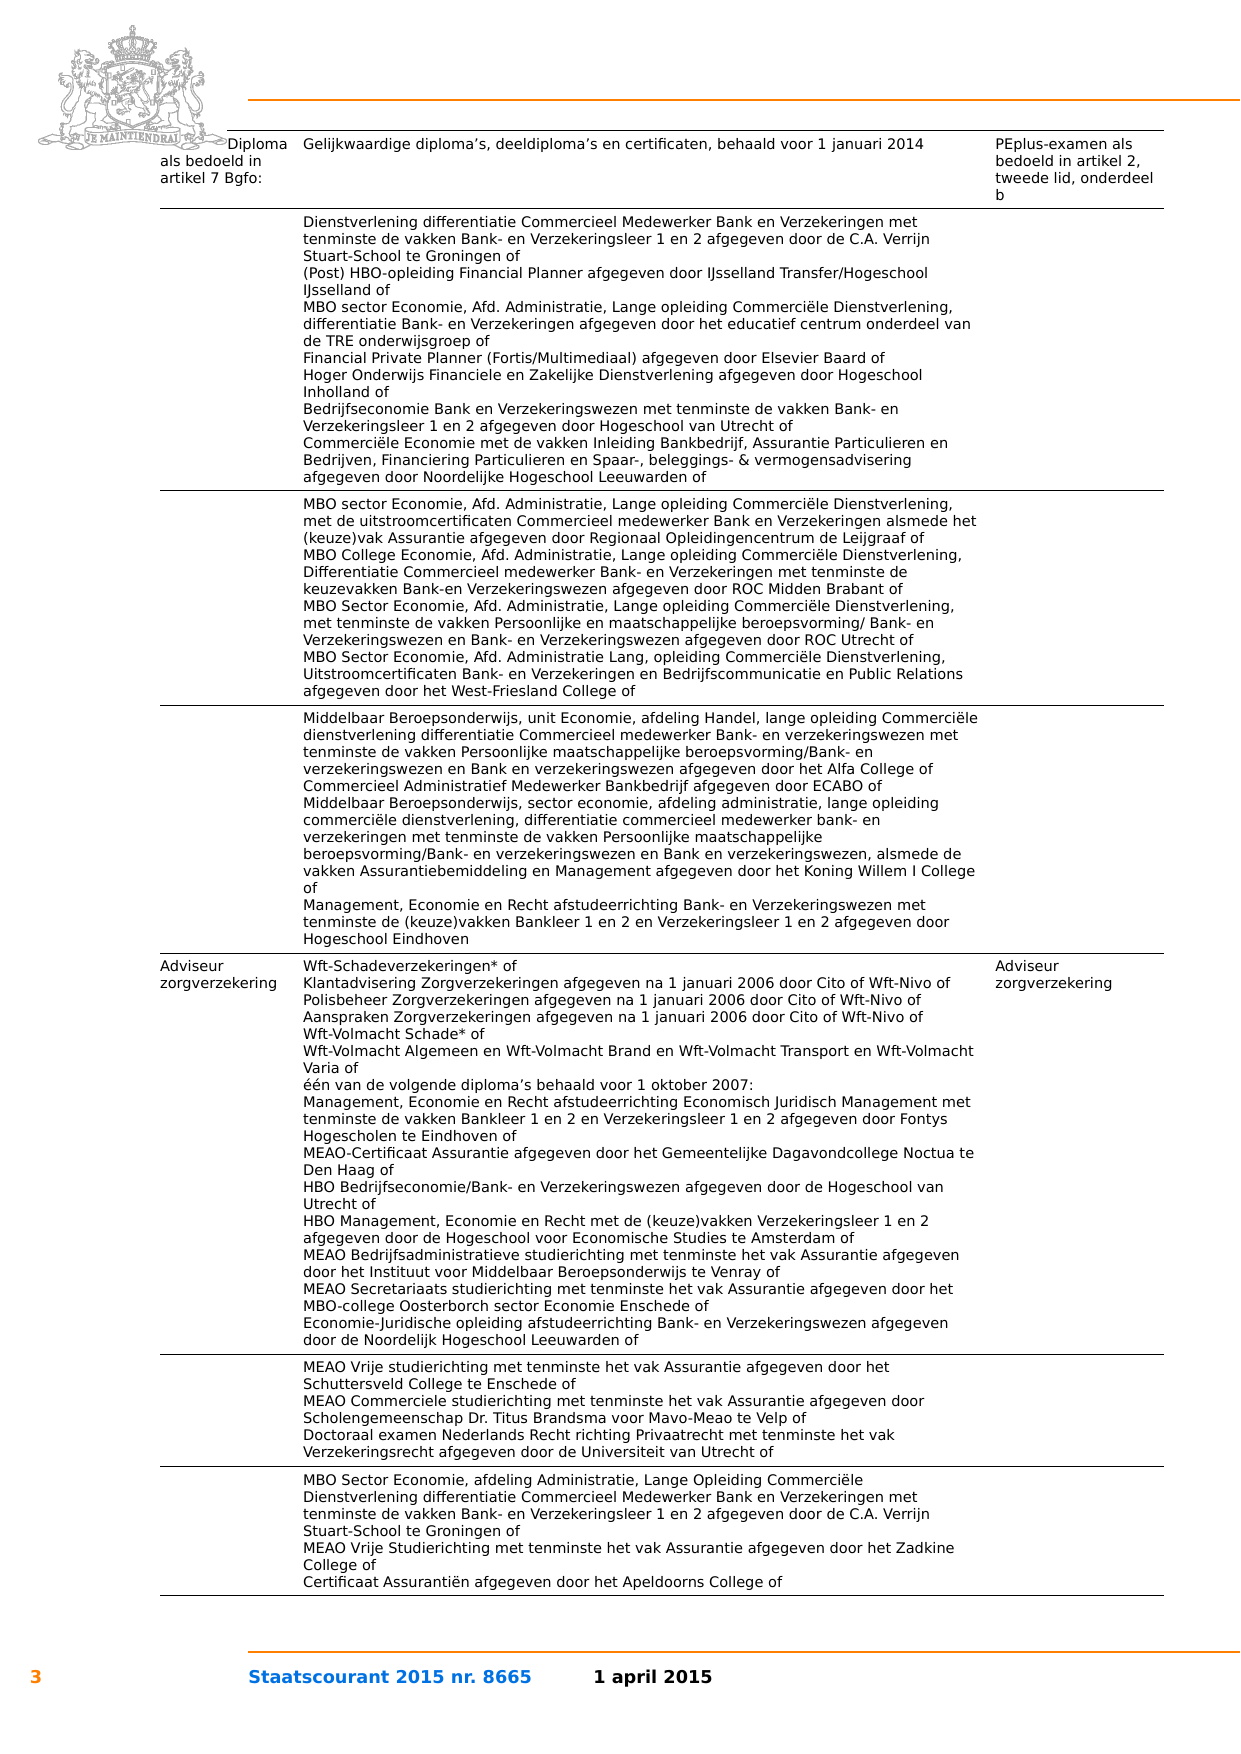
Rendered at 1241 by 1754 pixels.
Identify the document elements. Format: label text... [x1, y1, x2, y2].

table_cell Dienstverlening differentiatie Commercieel Medewerker Bank en Verzekeringen met tenminste de vakken Bank- en Verzekeringsleer 1 en 2 afgegeven door de C.A. Verrijn Stuart-School te Groningen of (Post) HBO-opleiding Financial Planner afgegeven door IJsselland Transfer/Hogeschool IJsselland of MBO sector Economie, Afd. Administratie, Lange opleiding Commerciële Dienstverlening, differentiatie Bank- en Verzekeringen afgegeven door het educatief centrum onderdeel van de TRE onderwijsgroep of Financial Private Planner (Fortis/Multimediaal) afgegeven door Elsevier Baard of Hoger Onderwijs Financiele en Zakelijke Dienstverlening afgegeven door Hogeschool Inholland of Bedrijfseconomie Bank en Verzekeringswezen met tenminste de vakken Bank- en Verzekeringsleer 1 en 2 afgegeven door Hogeschool van Utrecht of Commerciële Economie met de vakken Inleiding Bankbedrijf, Assurantie Particulieren en Bedrijven, Financiering Particulieren en Spaar-, beleggings- & vermogensadvisering afgegeven door Noordelijke Hogeschool Leeuwarden of [297, 209, 989, 490]
table_cell [989, 706, 1163, 953]
table_header Gelijkwaardige diploma’s, deeldiploma’s en certificaten, behaald voor 1 januari 2014 [297, 131, 989, 208]
table_cell [160, 1467, 297, 1595]
table_cell MBO sector Economie, Afd. Administratie, Lange opleiding Commerciële Dienstverlening, met de uitstroomcertificaten Commercieel medewerker Bank en Verzekeringen alsmede het (keuze)vak Assurantie afgegeven door Regionaal Opleidingencentrum de Leijgraaf of MBO College Economie, Afd. Administratie, Lange opleiding Commerciële Dienstverlening, Differentiatie Commercieel medewerker Bank- en Verzekeringen met tenminste de keuzevakken Bank-en Verzekeringswezen afgegeven door ROC Midden Brabant of MBO Sector Economie, Afd. Administratie, Lange opleiding Commerciële Dienstverlening, met tenminste de vakken Persoonlijke en maatschappelijke beroepsvorming/ Bank- en Verzekeringswezen en Bank- en Verzekeringswezen afgegeven door ROC Utrecht of MBO Sector Economie, Afd. Administratie Lang, opleiding Commerciële Dienstverlening, Uitstroomcertificaten Bank- en Verzekeringen en Bedrijfscommunicatie en Public Relations afgegeven door het West-Friesland College of [297, 491, 989, 704]
table_cell [989, 491, 1163, 704]
table_cell Wft-Schadeverzekeringen* of Klantadvisering Zorgverzekeringen afgegeven na 1 januari 2006 door Cito of Wft-Nivo of Polisbeheer Zorgverzekeringen afgegeven na 1 januari 2006 door Cito of Wft-Nivo of Aanspraken Zorgverzekeringen afgegeven na 1 januari 2006 door Cito of Wft-Nivo of Wft-Volmacht Schade* of Wft-Volmacht Algemeen en Wft-Volmacht Brand en Wft-Volmacht Transport en Wft-Volmacht Varia of één van de volgende diploma’s behaald voor 1 oktober 2007: Management, Economie en Recht afstudeerrichting Economisch Juridisch Management met tenminste de vakken Bankleer 1 en 2 en Verzekeringsleer 1 en 2 afgegeven door Fontys Hogescholen te Eindhoven of MEAO-Certificaat Assurantie afgegeven door het Gemeentelijke Dagavondcollege Noctua te Den Haag of HBO Bedrijfseconomie/Bank- en Verzekeringswezen afgegeven door de Hogeschool van Utrecht of HBO Management, Economie en Recht met de (keuze)vakken Verzekeringsleer 1 en 2 afgegeven door de Hogeschool voor Economische Studies te Amsterdam of MEAO Bedrijfsadministratieve studierichting met tenminste het vak Assurantie afgegeven door het Instituut voor Middelbaar Beroepsonderwijs te Venray of MEAO Secretariaats studierichting met tenminste het vak Assurantie afgegeven door het MBO-college Oosterborch sector Economie Enschede of Economie-Juridische opleiding afstudeerrichting Bank- en Verzekeringswezen afgegeven door de Noordelijk Hogeschool Leeuwarden of [297, 954, 989, 1353]
table_cell [989, 1467, 1163, 1595]
table_cell [160, 209, 297, 490]
table_header Diploma als bedoeld in artikel 7 Bgfo: [160, 131, 297, 208]
table_cell Middelbaar Beroepsonderwijs, unit Economie, afdeling Handel, lange opleiding Commerciële dienstverlening differentiatie Commercieel medewerker Bank- en verzekeringswezen met tenminste de vakken Persoonlijke maatschappelijke beroepsvorming/Bank- en verzekeringswezen en Bank en verzekeringswezen afgegeven door het Alfa College of Commercieel Administratief Medewerker Bankbedrijf afgegeven door ECABO of Middelbaar Beroepsonderwijs, sector economie, afdeling administratie, lange opleiding commerciële dienstverlening, differentiatie commercieel medewerker bank- en verzekeringen met tenminste de vakken Persoonlijke maatschappelijke beroepsvorming/Bank- en verzekeringswezen en Bank en verzekeringswezen, alsmede de vakken Assurantiebemiddeling en Management afgegeven door het Koning Willem I College of Management, Economie en Recht afstudeerrichting Bank- en Verzekeringswezen met tenminste de (keuze)vakken Bankleer 1 en 2 en Verzekeringsleer 1 en 2 afgegeven door Hogeschool Eindhoven [297, 706, 989, 953]
table_cell [160, 706, 297, 953]
table_cell [160, 1355, 297, 1466]
picture [38, 25, 227, 150]
table_cell Adviseur zorgverzekering [989, 954, 1163, 1353]
table_cell [989, 209, 1163, 490]
table_cell [989, 1355, 1163, 1466]
table_cell Adviseur zorgverzekering [160, 954, 297, 1353]
table_cell [160, 491, 297, 704]
table_cell MBO Sector Economie, afdeling Administratie, Lange Opleiding Commerciële Dienstverlening differentiatie Commercieel Medewerker Bank en Verzekeringen met tenminste de vakken Bank- en Verzekeringsleer 1 en 2 afgegeven door de C.A. Verrijn Stuart-School te Groningen of MEAO Vrije Studierichting met tenminste het vak Assurantie afgegeven door het Zadkine College of Certificaat Assurantiën afgegeven door het Apeldoorns College of [297, 1467, 989, 1595]
table_header PEplus-examen als bedoeld in artikel 2, tweede lid, onderdeel b [989, 131, 1163, 208]
table_cell MEAO Vrije studierichting met tenminste het vak Assurantie afgegeven door het Schuttersveld College te Enschede of MEAO Commerciele studierichting met tenminste het vak Assurantie afgegeven door Scholengemeenschap Dr. Titus Brandsma voor Mavo-Meao te Velp of Doctoraal examen Nederlands Recht richting Privaatrecht met tenminste het vak Verzekeringsrecht afgegeven door de Universiteit van Utrecht of [297, 1355, 989, 1466]
